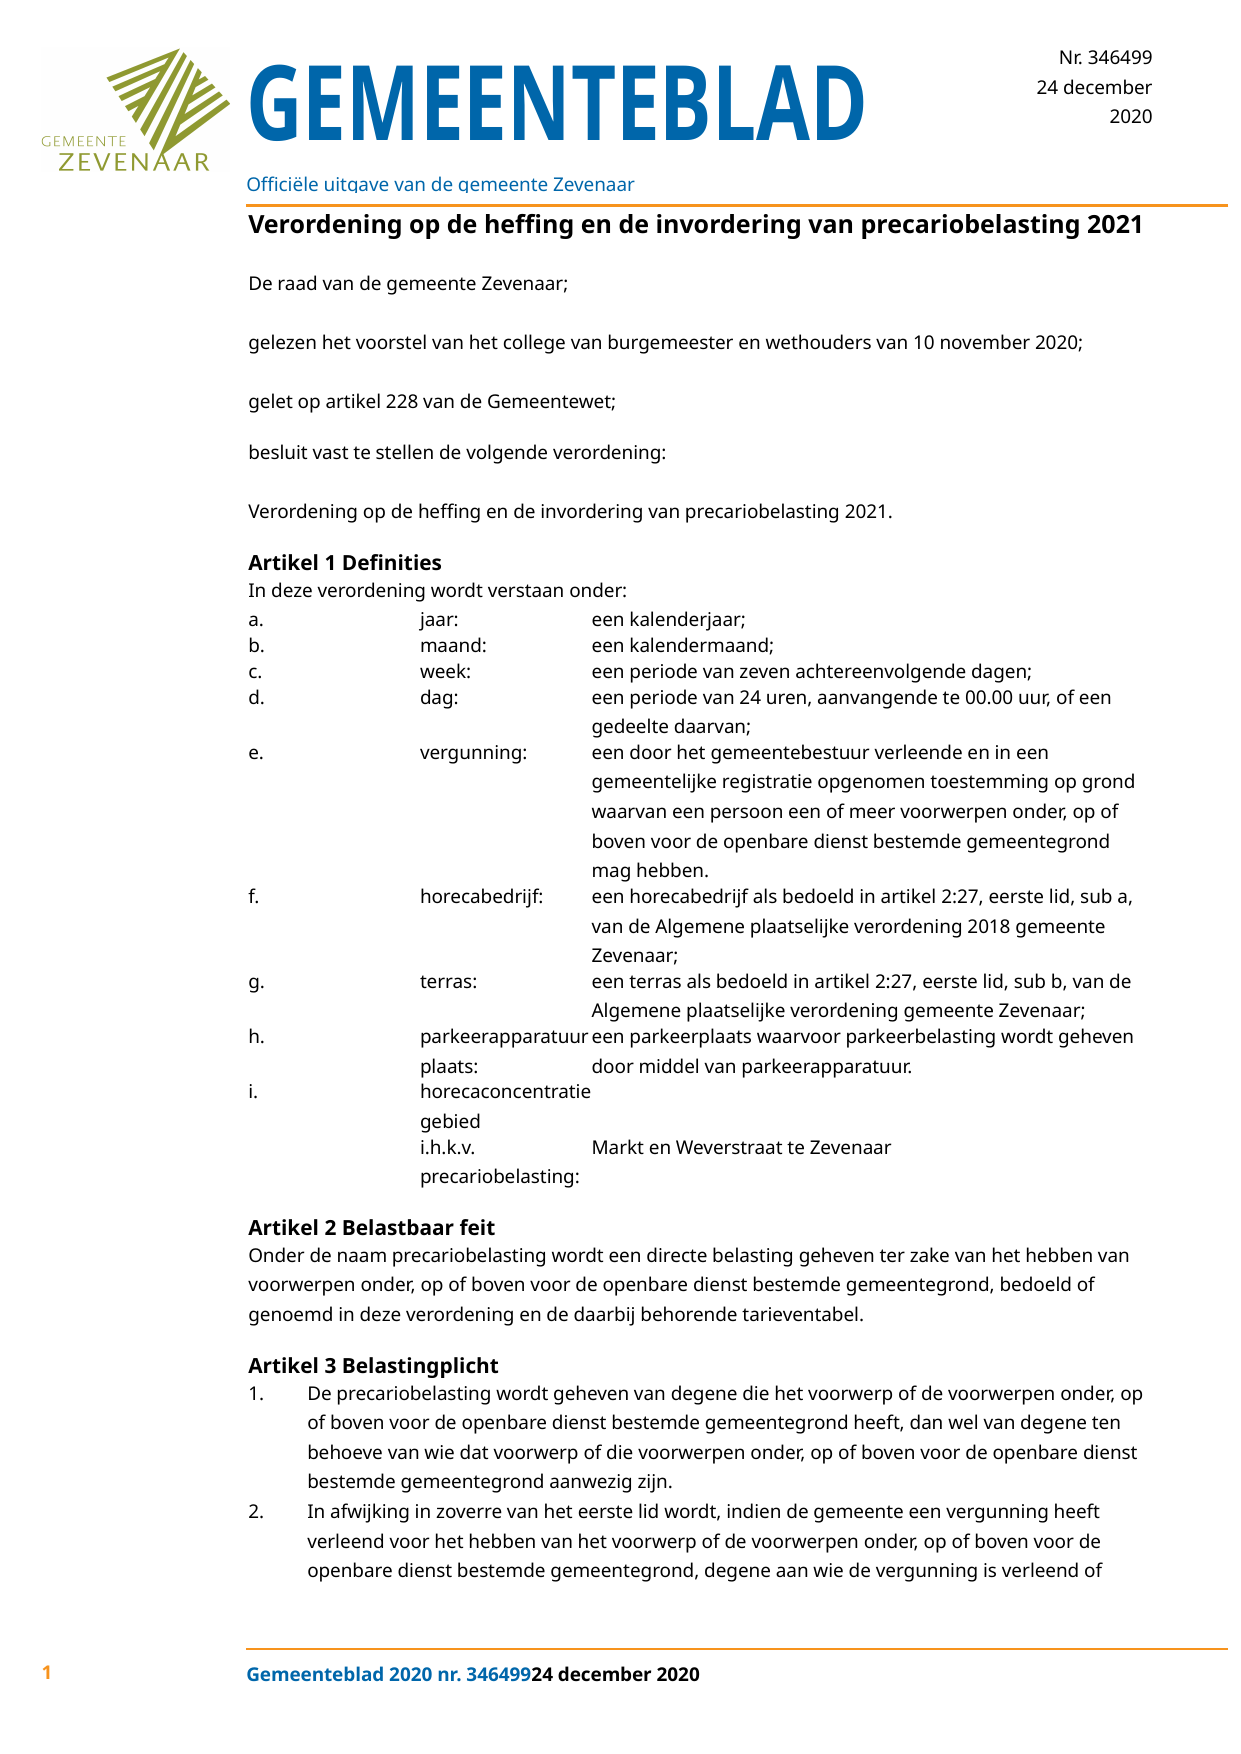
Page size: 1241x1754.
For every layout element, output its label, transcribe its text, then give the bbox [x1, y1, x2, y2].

table_header jaar: [420, 607, 591, 632]
text Artikel 3 Belastingplicht [248, 1351, 1152, 1380]
table_cell e. [248, 739, 420, 883]
table_cell een terras als bedoeld in artikel 2:27, eerste lid, sub b, van de Algemene plaatselijke verordening gemeente Zevenaar; [591, 968, 1152, 1023]
table_cell i. [248, 1079, 420, 1189]
text besluit vast te stellen de volgende verordening: [248, 439, 1152, 465]
text De raad van de gemeente Zevenaar; [248, 270, 1152, 296]
table_cell een horecabedrijf als bedoeld in artikel 2:27, eerste lid, sub a, van de Algemene plaatselijke verordening 2018 gemeente Zevenaar; [591, 883, 1152, 968]
table_cell maand: [420, 633, 591, 658]
table_header een kalenderjaar; [591, 607, 1152, 632]
table_header a. [248, 607, 420, 632]
table_cell parkeerapparatuurplaats: [420, 1024, 591, 1079]
table_cell horecabedrijf: [420, 883, 591, 968]
table_cell een parkeerplaats waarvoor parkeerbelasting wordt geheven door middel van parkeerapparatuur. [591, 1024, 1152, 1079]
list De precariobelasting wordt geheven van degene die het voorwerp of de voorwerpen onder, op of boven voor de openbare dienst bestemde gemeentegrond heeft, dan wel van degene ten behoeve van wie dat voorwerp of die voorwerpen onder, op of boven voor de openbare dienst bestemde gemeentegrond aanwezig zijn. [248, 1380, 1152, 1494]
table_cell i.h.k.v. precariobelasting: [420, 1134, 591, 1189]
text gelezen het voorstel van het college van burgemeester en wethouders van 10 november 2020; [248, 329, 1152, 355]
table_cell terras: [420, 968, 591, 1023]
text In deze verordening wordt verstaan onder: [248, 577, 1152, 603]
text Onder de naam precariobelasting wordt een directe belasting geheven ter zake van het hebben van voorwerpen onder, op of boven voor de openbare dienst bestemde gemeentegrond, bedoeld of genoemd in deze verordening en de daarbij behorende tarieventabel. [248, 1242, 1152, 1327]
table_cell dag: [420, 684, 591, 739]
table_cell Markt en Weverstraat te Zevenaar [591, 1134, 1152, 1189]
list In afwijking in zoverre van het eerste lid wordt, indien de gemeente een vergunning heeft verleend voor het hebben van het voorwerp of de voorwerpen onder, op of boven voor de openbare dienst bestemde gemeentegrond, degene aan wie de vergunning is verleend of [248, 1498, 1152, 1583]
table_cell een periode van zeven achtereenvolgende dagen; [591, 658, 1152, 684]
table_cell vergunning: [420, 739, 591, 883]
text gelet op artikel 228 van de Gemeentewet; [248, 389, 1152, 414]
table_cell g. [248, 968, 420, 1023]
table_cell week: [420, 658, 591, 684]
text Artikel 2 Belastbaar feit [248, 1213, 1152, 1242]
table_cell c. [248, 658, 420, 684]
text Artikel 1 Definities [248, 548, 1152, 577]
table_cell h. [248, 1024, 420, 1079]
table_cell d. [248, 684, 420, 739]
table_cell [591, 1079, 1152, 1134]
picture [41, 47, 231, 172]
table_cell horecaconcentratiegebied [420, 1079, 591, 1134]
table_cell f. [248, 883, 420, 968]
text Verordening op de heffing en de invordering van precariobelasting 2021. [248, 498, 1152, 524]
table_cell een periode van 24 uren, aanvangende te 00.00 uur, of een gedeelte daarvan; [591, 684, 1152, 739]
table_cell een kalendermaand; [591, 633, 1152, 658]
table_cell b. [248, 633, 420, 658]
table_cell een door het gemeentebestuur verleende en in een gemeentelijke registratie opgenomen toestemming op grond waarvan een persoon een of meer voorwerpen onder, op of boven voor de openbare dienst bestemde gemeentegrond mag hebben. [591, 739, 1152, 883]
text Verordening op de heffing en de invordering van precariobelasting 2021 [248, 207, 1152, 241]
